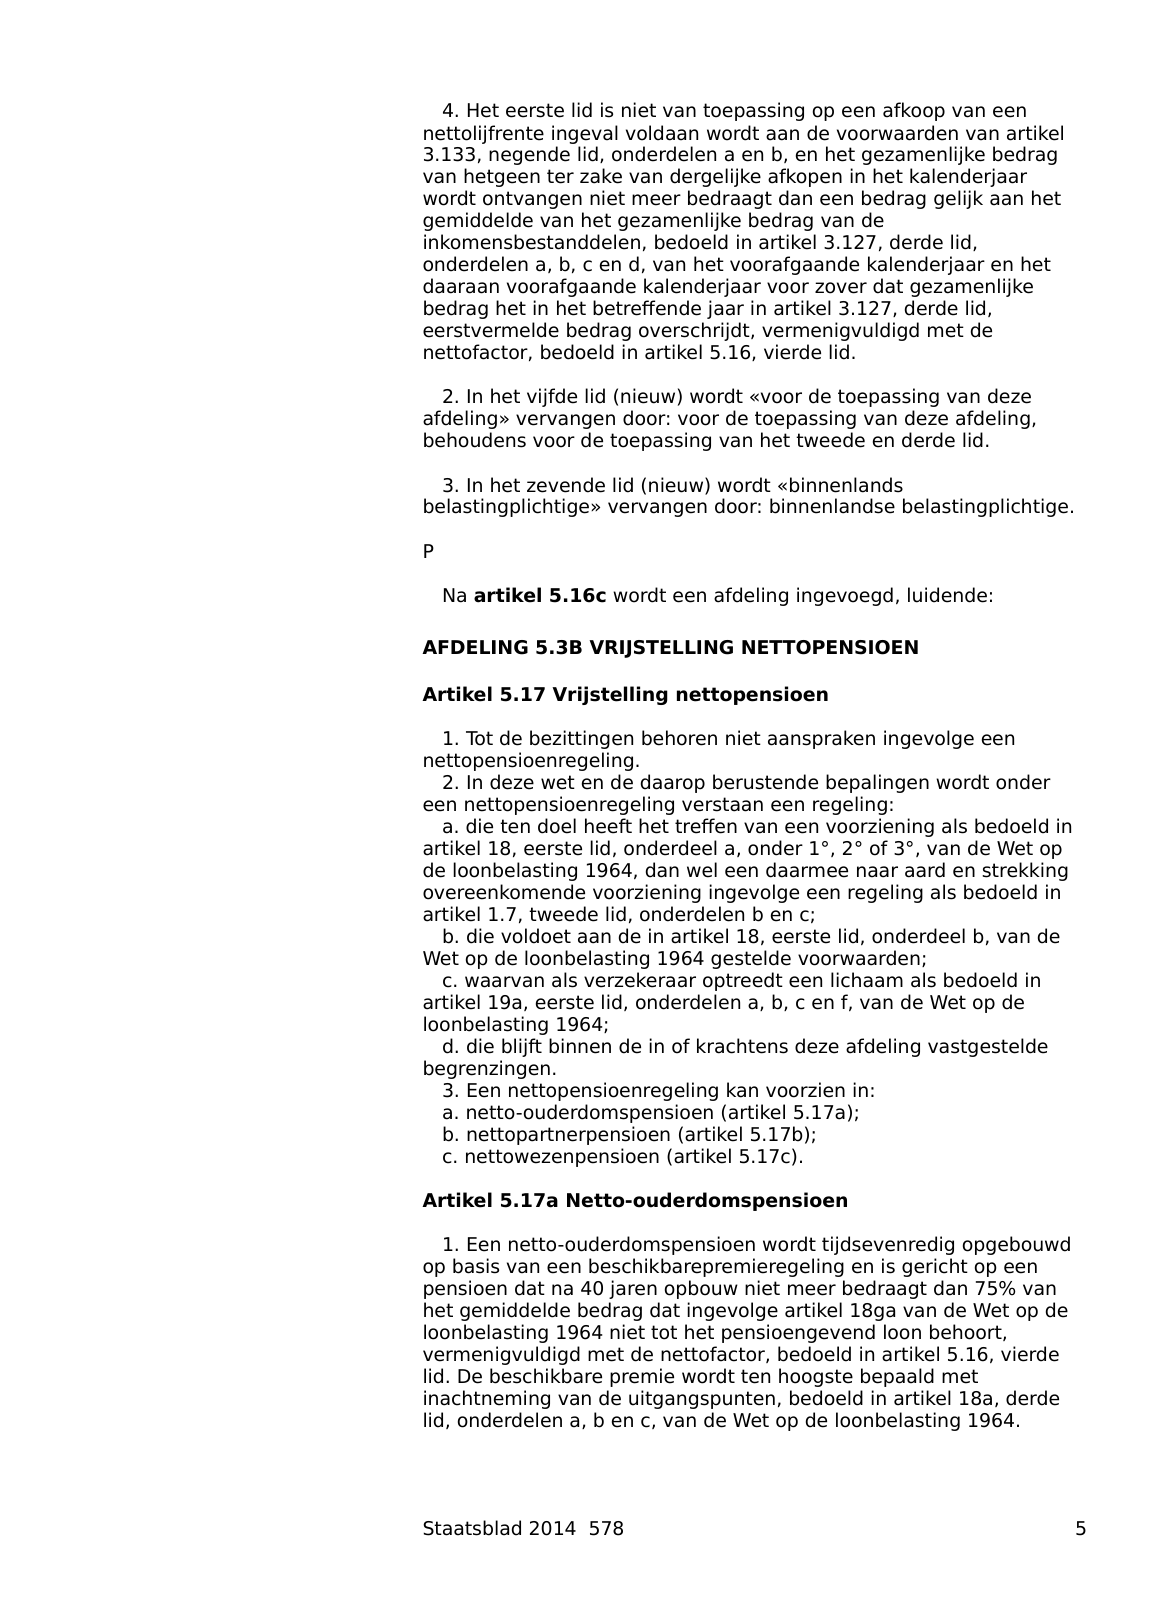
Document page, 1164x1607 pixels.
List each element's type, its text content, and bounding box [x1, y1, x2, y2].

subtitle Artikel 5.17 Vrijstelling nettopensioen [422, 684, 1087, 706]
text b. nettopartnerpensioen (artikel 5.17b); [422, 1123, 1087, 1146]
text a. netto-ouderdomspensioen (artikel 5.17a); [422, 1102, 1087, 1123]
text b. die voldoet aan de in artikel 18, eerste lid, onderdeel b, van de Wet op de loonbelasting 1964 gestelde voorwaarden; [422, 926, 1087, 970]
text c. waarvan als verzekeraar optreedt een lichaam als bedoeld in artikel 19a, eerste lid, onderdelen a, b, c en f, van de Wet op de loonbelasting 1964; [422, 970, 1087, 1036]
text Na artikel 5.16c wordt een afdeling ingevoegd, luidende: [422, 585, 1087, 607]
text 1. Tot de bezittingen behoren niet aanspraken ingevolge een nettopensioenregeling. [422, 728, 1087, 772]
text P [422, 541, 1087, 563]
text 3. Een nettopensioenregeling kan voorzien in: [422, 1079, 1087, 1102]
subtitle AFDELING 5.3B VRIJSTELLING NETTOPENSIOEN [422, 637, 1087, 659]
text 2. In het vijfde lid (nieuw) wordt «voor de toepassing van deze afdeling» vervangen door: voor de toepassing van deze afdeling, behoudens voor de toepassing van het tweede en derde lid. [422, 386, 1087, 452]
text a. die ten doel heeft het treffen van een voorziening als bedoeld in artikel 18, eerste lid, onderdeel a, onder 1°, 2° of 3°, van de Wet op de loonbelasting 1964, dan wel een daarmee naar aard en strekking overeenkomende voorziening ingevolge een regeling als bedoeld in artikel 1.7, tweede lid, onderdelen b en c; [422, 816, 1087, 926]
text 4. Het eerste lid is niet van toepassing op een afkoop van een nettolijfrente ingeval voldaan wordt aan de voorwaarden van artikel 3.133, negende lid, onderdelen a en b, en het gezamenlijke bedrag van hetgeen ter zake van dergelijke afkopen in het kalenderjaar wordt ontvangen niet meer bedraagt dan een bedrag gelijk aan het gemiddelde van het gezamenlijke bedrag van de inkomensbestanddelen, bedoeld in artikel 3.127, derde lid, onderdelen a, b, c en d, van het voorafgaande kalenderjaar en het daaraan voorafgaande kalenderjaar voor zover dat gezamenlijke bedrag het in het betreffende jaar in artikel 3.127, derde lid, eerstvermelde bedrag overschrijdt, vermenigvuldigd met de nettofactor, bedoeld in artikel 5.16, vierde lid. [422, 100, 1087, 364]
subtitle Artikel 5.17a Netto-ouderdomspensioen [422, 1190, 1087, 1212]
text 2. In deze wet en de daarop berustende bepalingen wordt onder een nettopensioenregeling verstaan een regeling: [422, 772, 1087, 816]
text 1. Een netto-ouderdomspensioen wordt tijdsevenredig opgebouwd op basis van een beschikbarepremieregeling en is gericht op een pensioen dat na 40 jaren opbouw niet meer bedraagt dan 75% van het gemiddelde bedrag dat ingevolge artikel 18ga van de Wet op de loonbelasting 1964 niet tot het pensioengevend loon behoort, vermenigvuldigd met de nettofactor, bedoeld in artikel 5.16, vierde lid. De beschikbare premie wordt ten hoogste bepaald met inachtneming van de uitgangspunten, bedoeld in artikel 18a, derde lid, onderdelen a, b en c, van de Wet op de loonbelasting 1964. [422, 1234, 1087, 1432]
text 3. In het zevende lid (nieuw) wordt «binnenlands belastingplichtige» vervangen door: binnenlandse belastingplichtige. [422, 474, 1087, 518]
text c. nettowezenpensioen (artikel 5.17c). [422, 1146, 1087, 1167]
text d. die blijft binnen de in of krachtens deze afdeling vastgestelde begrenzingen. [422, 1036, 1087, 1079]
